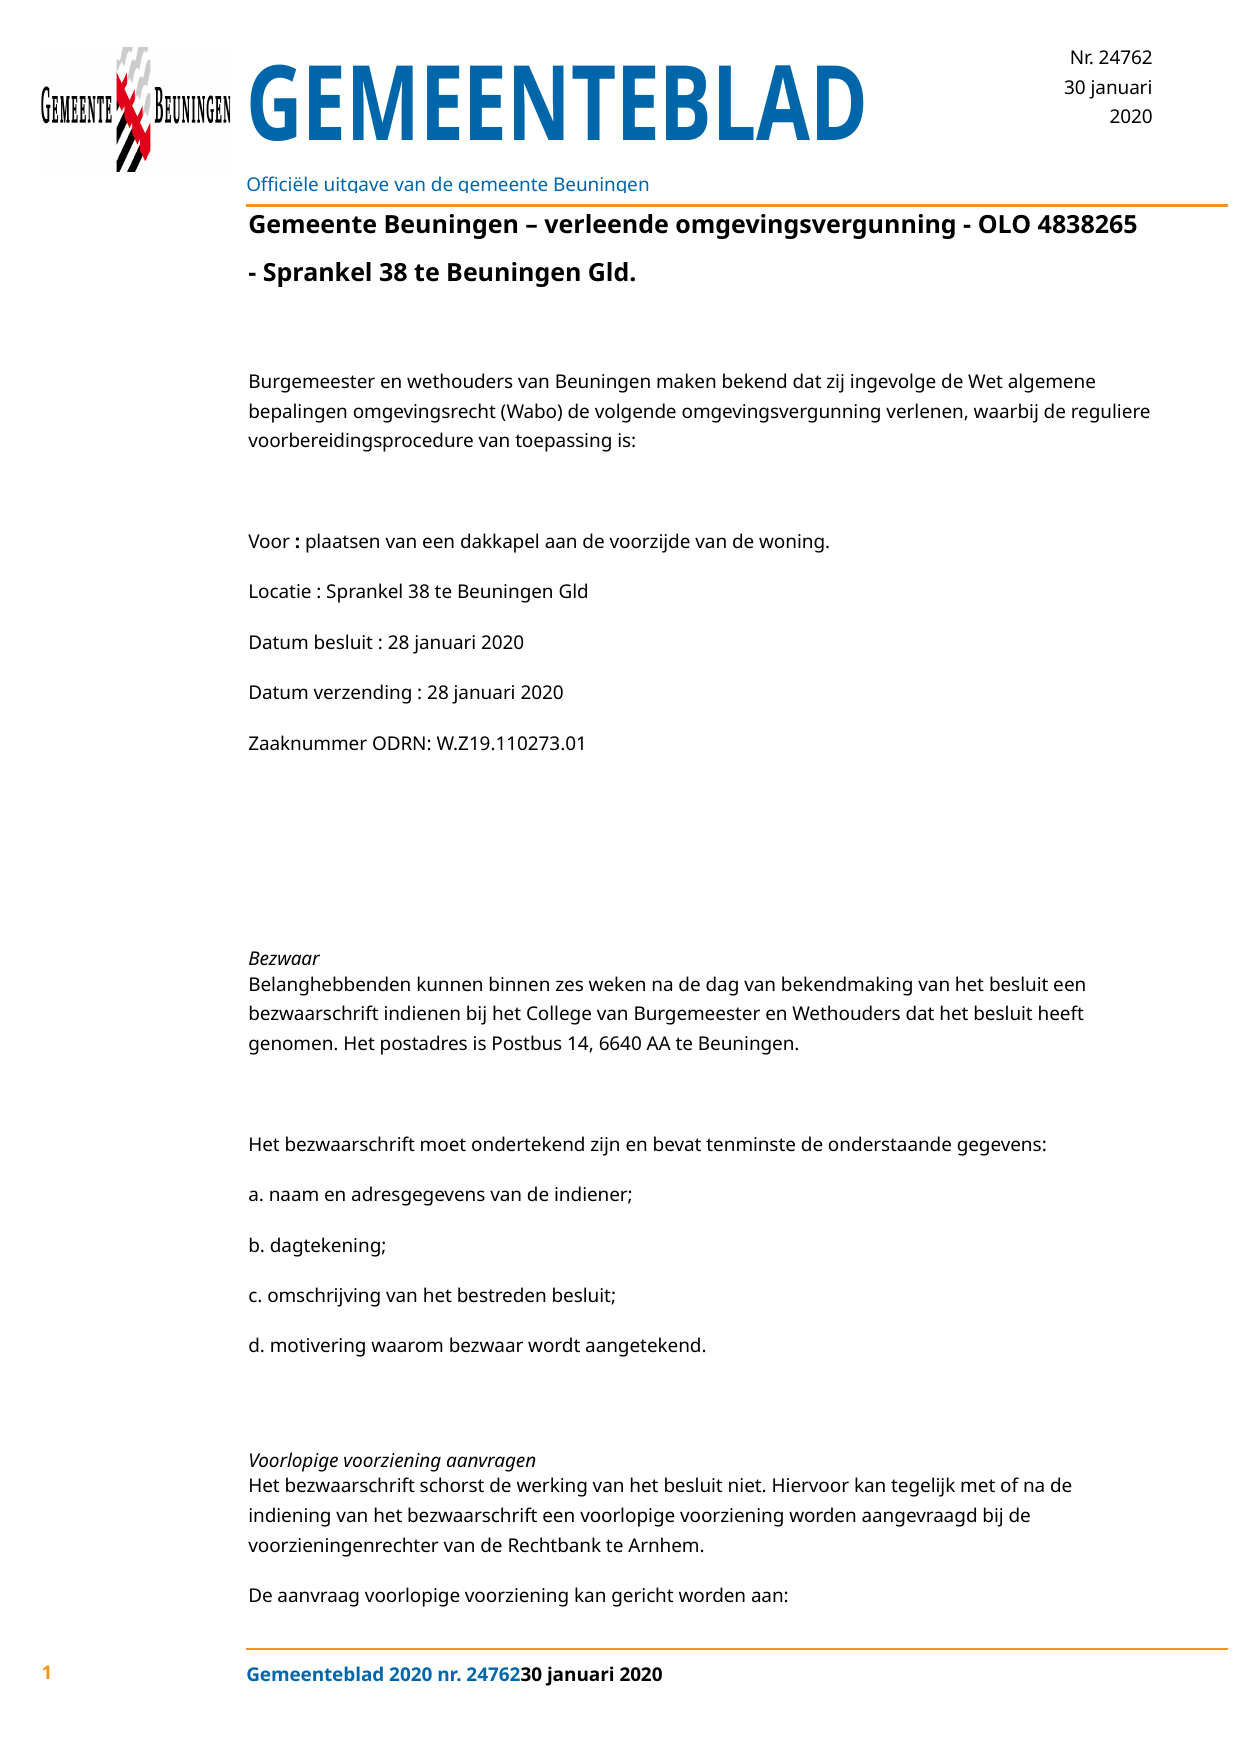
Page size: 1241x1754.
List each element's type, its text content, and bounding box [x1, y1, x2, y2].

text Het bezwaarschrift moet ondertekend zijn en bevat tenminste de onderstaande gegevens: [248, 1131, 1152, 1157]
text c. omschrijving van het bestreden besluit; [248, 1282, 1152, 1308]
text De aanvraag voorlopige voorziening kan gericht worden aan: [248, 1582, 1152, 1608]
text a. naam en adresgegevens van de indiener; [248, 1181, 1152, 1207]
text b. dagtekening; [248, 1232, 1152, 1257]
text Voor : plaatsen van een dakkapel aan de voorzijde van de woning. [248, 528, 1152, 554]
text Het bezwaarschrift schorst de werking van het besluit niet. Hiervoor kan tegelijk met of na de indiening van het bezwaarschrift een voorlopige voorziening worden aangevraagd bij de voorzieningenrechter van de Rechtbank te Arnhem. [248, 1473, 1152, 1558]
picture [41, 47, 231, 172]
text Locatie : Sprankel 38 te Beuningen Gld [248, 579, 1152, 604]
text Belanghebbenden kunnen binnen zes weken na de dag van bekendmaking van het besluit een bezwaarschrift indienen bij het College van Burgemeester en Wethouders dat het besluit heeft genomen. Het postadres is Postbus 14, 6640 AA te Beuningen. [248, 971, 1152, 1056]
text Datum verzending : 28 januari 2020 [248, 679, 1152, 705]
text Gemeente Beuningen – verleende omgevingsvergunning - OLO 4838265 - Sprankel 38 te Beuningen Gld. [248, 207, 1152, 288]
text Zaaknummer ODRN: W.Z19.110273.01 [248, 730, 1152, 756]
text d. motivering waarom bezwaar wordt aangetekend. [248, 1333, 1152, 1358]
text Voorlopige voorziening aanvragen [248, 1447, 1152, 1473]
text Burgemeester en wethouders van Beuningen maken bekend dat zij ingevolge de Wet algemene bepalingen omgevingsrecht (Wabo) de volgende omgevingsvergunning verlenen, waarbij de reguliere voorbereidingsprocedure van toepassing is: [248, 368, 1152, 453]
text Datum besluit : 28 januari 2020 [248, 629, 1152, 655]
text Bezwaar [248, 945, 1152, 971]
